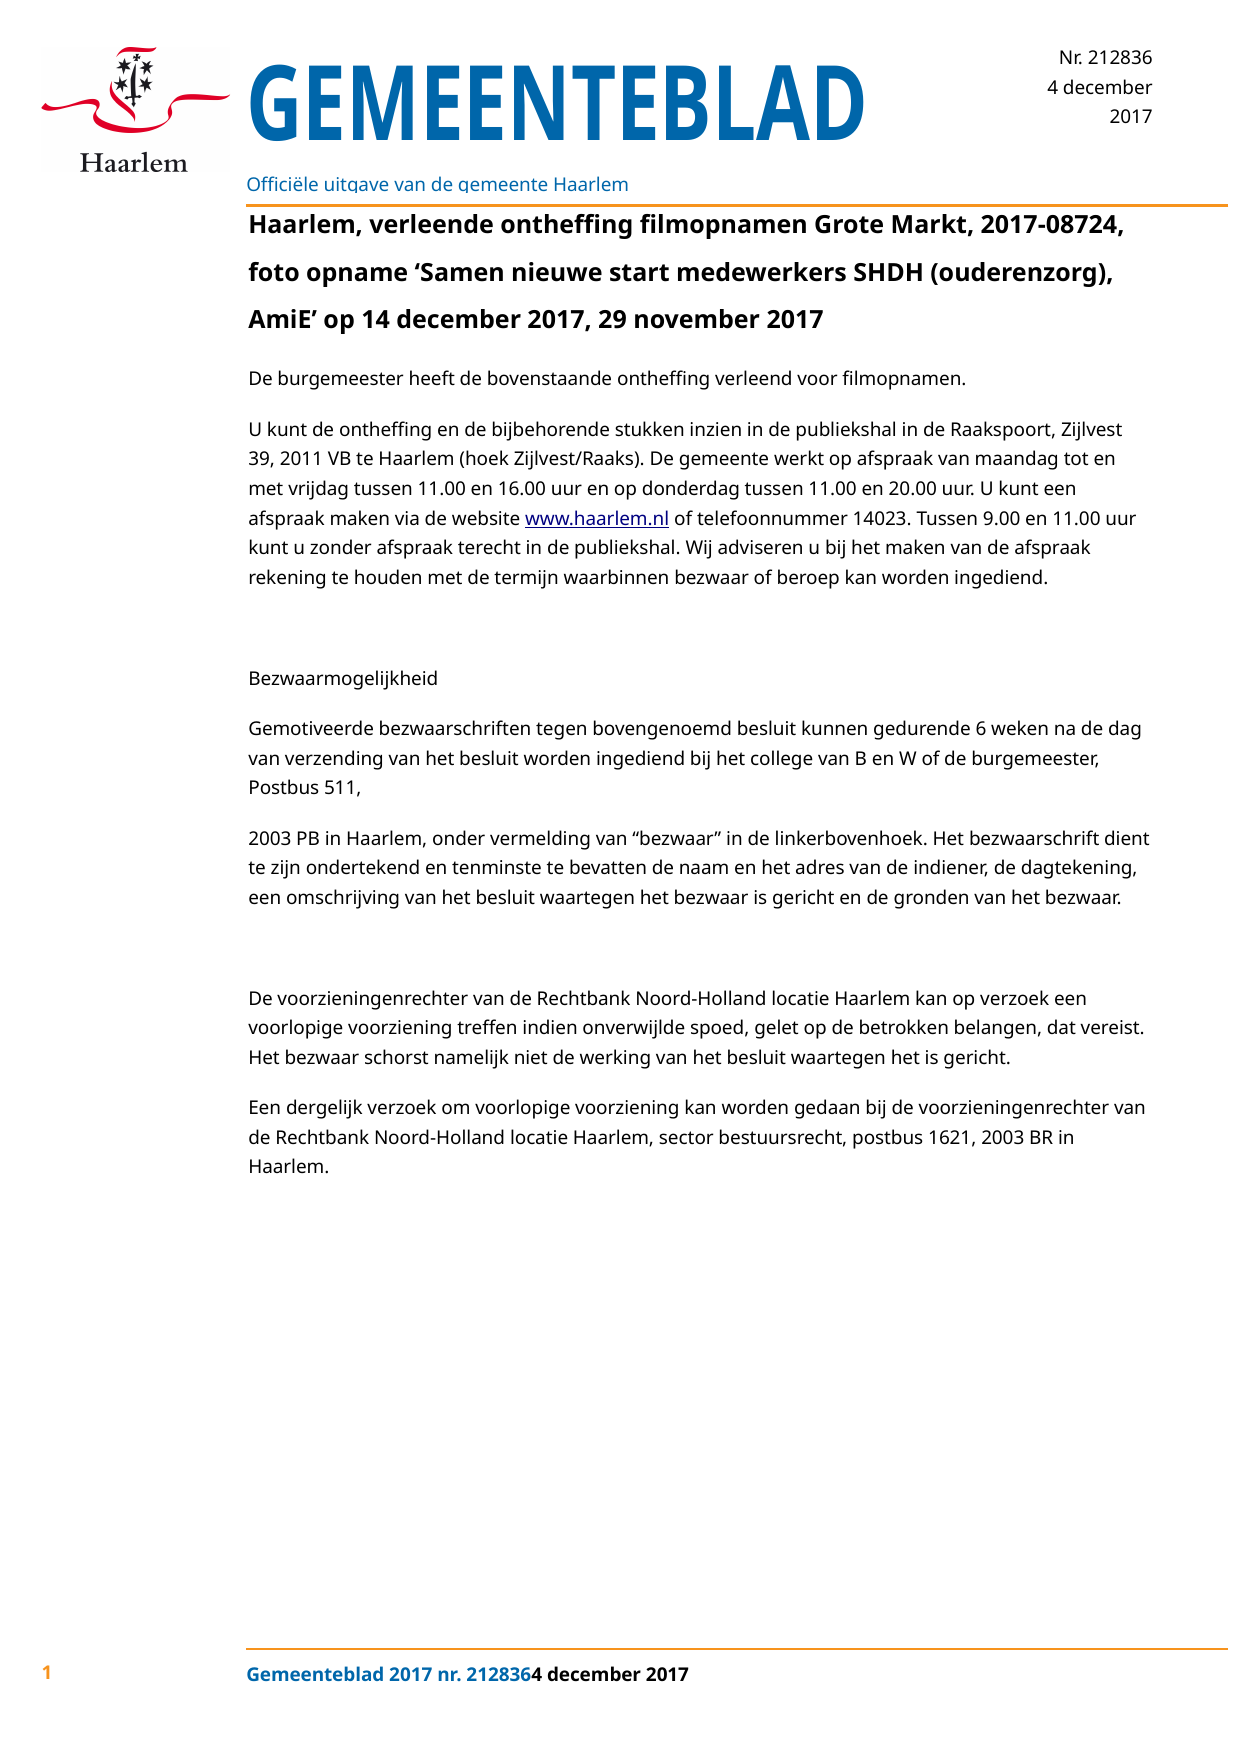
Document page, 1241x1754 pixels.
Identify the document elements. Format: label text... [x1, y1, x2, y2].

text De voorzieningenrechter van de Rechtbank Noord-Holland locatie Haarlem kan op verzoek een voorlopige voorziening treffen indien onverwijlde spoed, gelet op de betrokken belangen, dat vereist. Het bezwaar schorst namelijk niet de werking van het besluit waartegen het is gericht. [248, 985, 1152, 1069]
text Haarlem, verleende ontheffing filmopnamen Grote Markt, 2017-08724, foto opname ‘Samen nieuwe start medewerkers SHDH (ouderenzorg), AmiE’ op 14 december 2017, 29 november 2017 [248, 207, 1152, 336]
text Bezwaarmogelijkheid [248, 665, 1152, 690]
text Gemotiveerde bezwaarschriften tegen bovengenoemd besluit kunnen gedurende 6 weken na de dag van verzending van het besluit worden ingediend bij het college van B en W of de burgemeester, Postbus 511, [248, 715, 1152, 800]
text 2003 PB in Haarlem, onder vermelding van “bezwaar” in de linkerbovenhoek. Het bezwaarschrift dient te zijn ondertekend en tenminste te bevatten de naam en het adres van de indiener, de dagtekening, een omschrijving van het besluit waartegen het bezwaar is gericht en de gronden van het bezwaar. [248, 825, 1152, 909]
picture [41, 47, 231, 172]
text U kunt de ontheffing en de bijbehorende stukken inzien in de publiekshal in de Raakspoort, Zijlvest 39, 2011 VB te Haarlem (hoek Zijlvest/Raaks). De gemeente werkt op afspraak van maandag tot en met vrijdag tussen 11.00 en 16.00 uur en op donderdag tussen 11.00 en 20.00 uur. U kunt een afspraak maken via de website www.haarlem.nl of telefoonnummer 14023. Tussen 9.00 en 11.00 uur kunt u zonder afspraak terecht in de publiekshal. Wij adviseren u bij het maken van de afspraak rekening te houden met de termijn waarbinnen bezwaar of beroep kan worden ingediend. [248, 416, 1152, 589]
text De burgemeester heeft de bovenstaande ontheffing verleend voor filmopnamen. [248, 366, 1152, 391]
text Een dergelijk verzoek om voorlopige voorziening kan worden gedaan bij de voorzieningenrechter van de Rechtbank Noord-Holland locatie Haarlem, sector bestuursrecht, postbus 1621, 2003 BR in Haarlem. [248, 1094, 1152, 1179]
